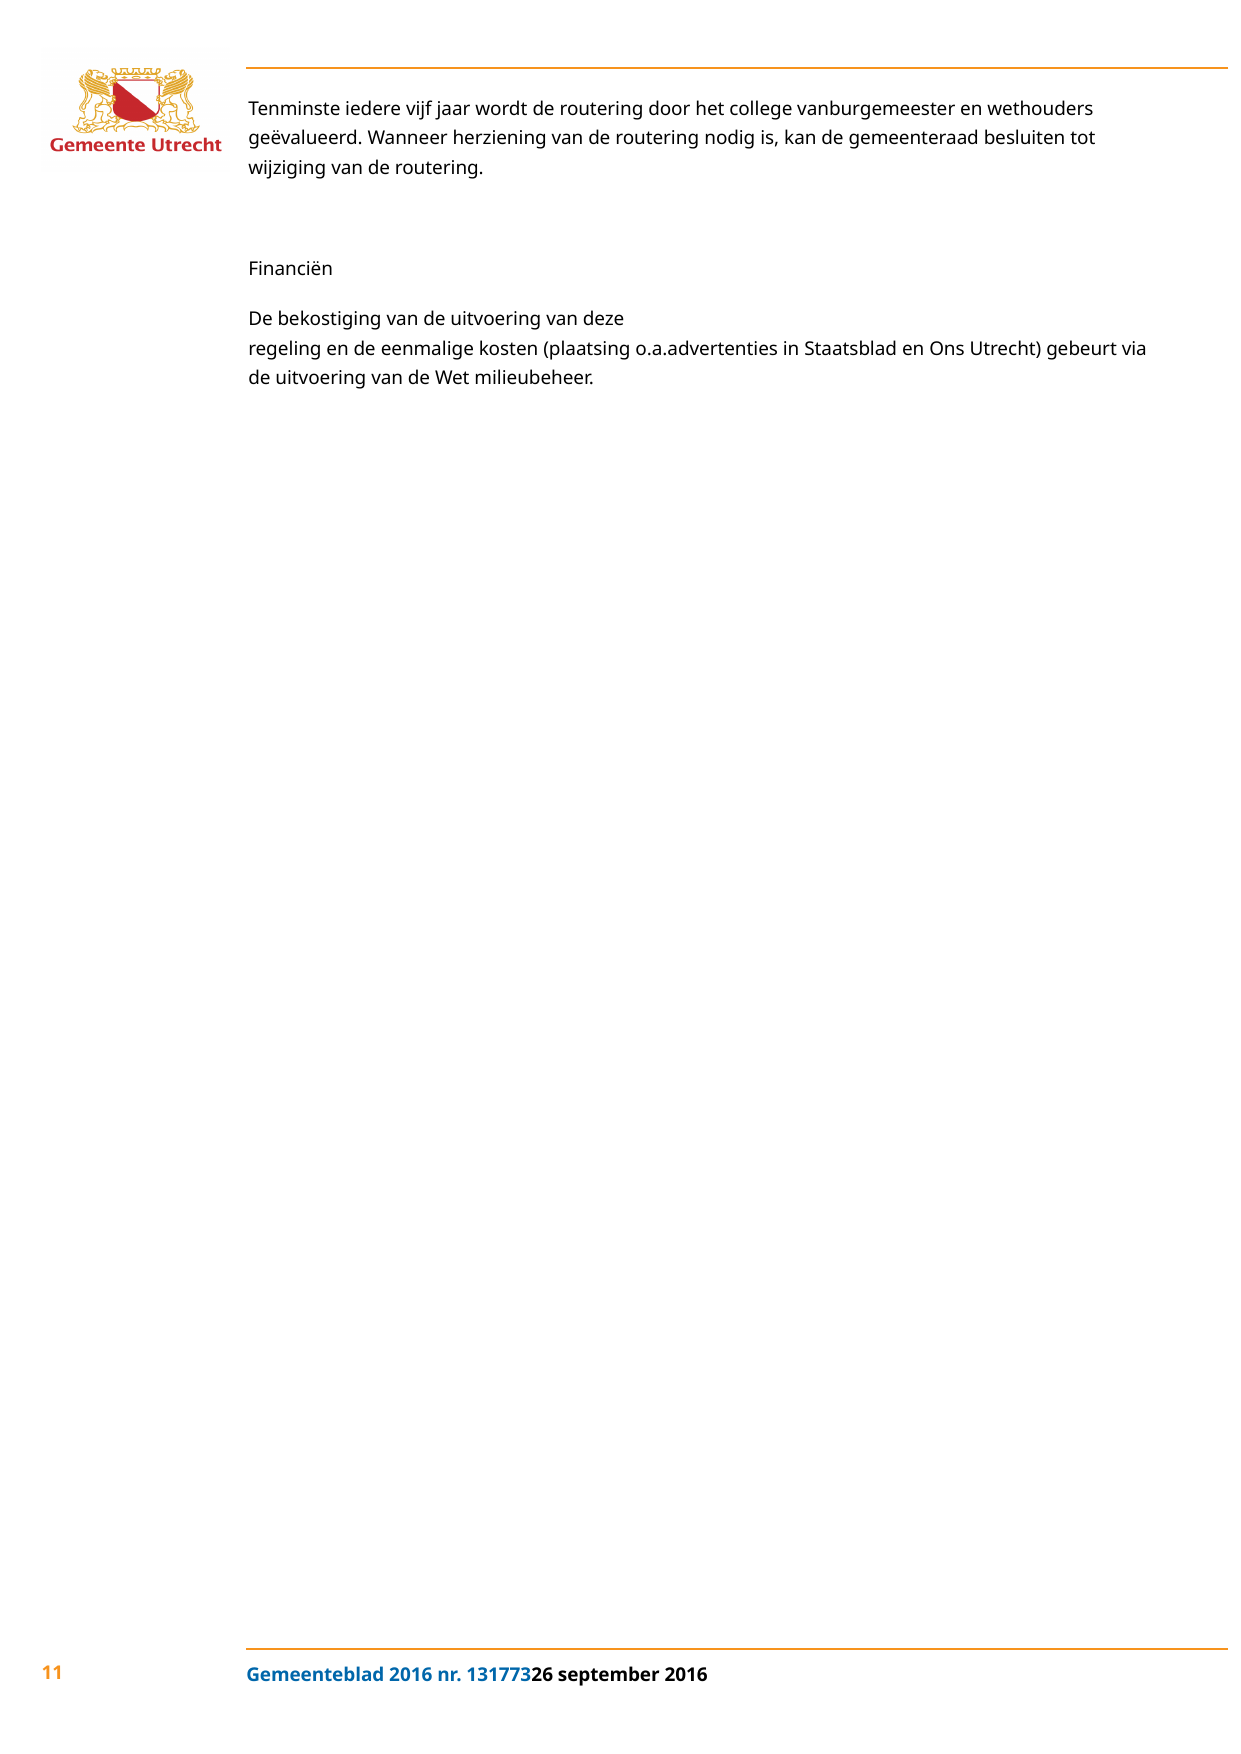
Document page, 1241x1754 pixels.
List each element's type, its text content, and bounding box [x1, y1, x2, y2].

text De bekostiging van de uitvoering van deze regeling en de eenmalige kosten (plaatsing o.a.advertenties in Staatsblad en Ons Utrecht) gebeurt via de uitvoering van de Wet milieubeheer. [248, 305, 1152, 390]
text Financiën [248, 255, 1152, 281]
text Tenminste iedere vijf jaar wordt de routering door het college vanburgemeester en wethouders geëvalueerd. Wanneer herziening van de routering nodig is, kan de gemeenteraad besluiten tot wijziging van de routering. [248, 95, 1152, 180]
picture [41, 47, 231, 172]
